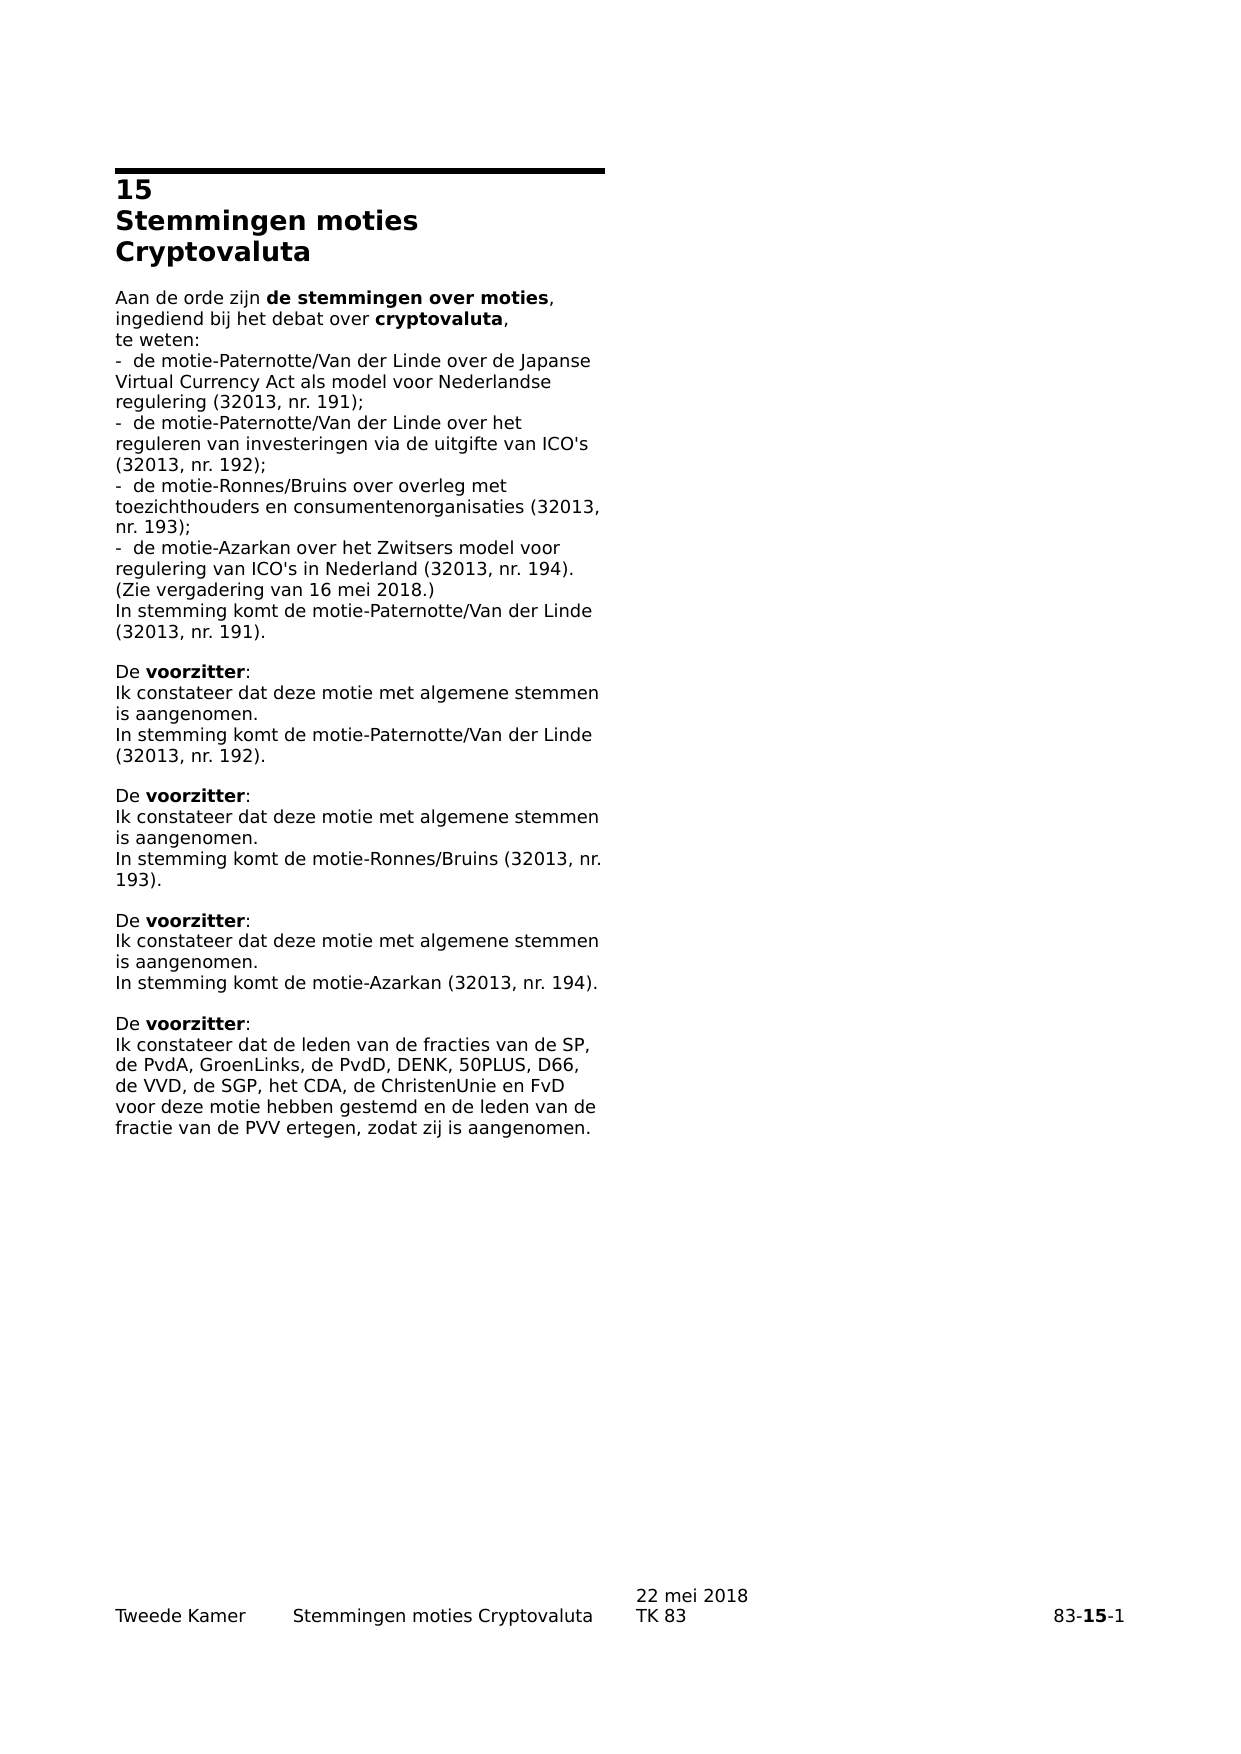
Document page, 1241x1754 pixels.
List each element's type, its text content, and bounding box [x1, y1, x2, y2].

text In stemming komt de motie-Paternotte/Van der Linde (32013, nr. 191). [115, 601, 605, 642]
text De voorzitter: [115, 910, 605, 931]
text te weten: [115, 330, 605, 351]
text In stemming komt de motie-Ronnes/Bruins (32013, nr. 193). [115, 849, 605, 890]
text Aan de orde zijn de stemmingen over moties, ingediend bij het debat over cryptovaluta, [115, 288, 605, 330]
text (Zie vergadering van 16 mei 2018.) [115, 580, 605, 601]
title 15 Stemmingen moties Cryptovaluta [115, 174, 605, 268]
text In stemming komt de motie-Azarkan (32013, nr. 194). [115, 973, 605, 994]
text In stemming komt de motie-Paternotte/Van der Linde (32013, nr. 192). [115, 725, 605, 766]
text De voorzitter: [115, 662, 605, 683]
list de motie-Azarkan over het Zwitsers model voor regulering van ICO's in Nederland (32013, nr. 194). [115, 538, 605, 580]
text Ik constateer dat deze motie met algemene stemmen is aangenomen. [115, 683, 605, 725]
list de motie-Paternotte/Van der Linde over de Japanse Virtual Currency Act als model voor Nederlandse regulering (32013, nr. 191); [115, 351, 605, 413]
text Ik constateer dat de leden van de fracties van de SP, de PvdA, GroenLinks, de PvdD, DENK, 50PLUS, D66, de VVD, de SGP, het CDA, de ChristenUnie en FvD voor deze motie hebben gestemd en de leden van de fractie van de PVV ertegen, zodat zij is aangenomen. [115, 1034, 605, 1138]
text De voorzitter: [115, 786, 605, 807]
text Ik constateer dat deze motie met algemene stemmen is aangenomen. [115, 807, 605, 849]
list de motie-Ronnes/Bruins over overleg met toezichthouders en consumentenorganisaties (32013, nr. 193); [115, 476, 605, 538]
list de motie-Paternotte/Van der Linde over het reguleren van investeringen via de uitgifte van ICO's (32013, nr. 192); [115, 413, 605, 476]
text De voorzitter: [115, 1014, 605, 1034]
text Ik constateer dat deze motie met algemene stemmen is aangenomen. [115, 931, 605, 973]
